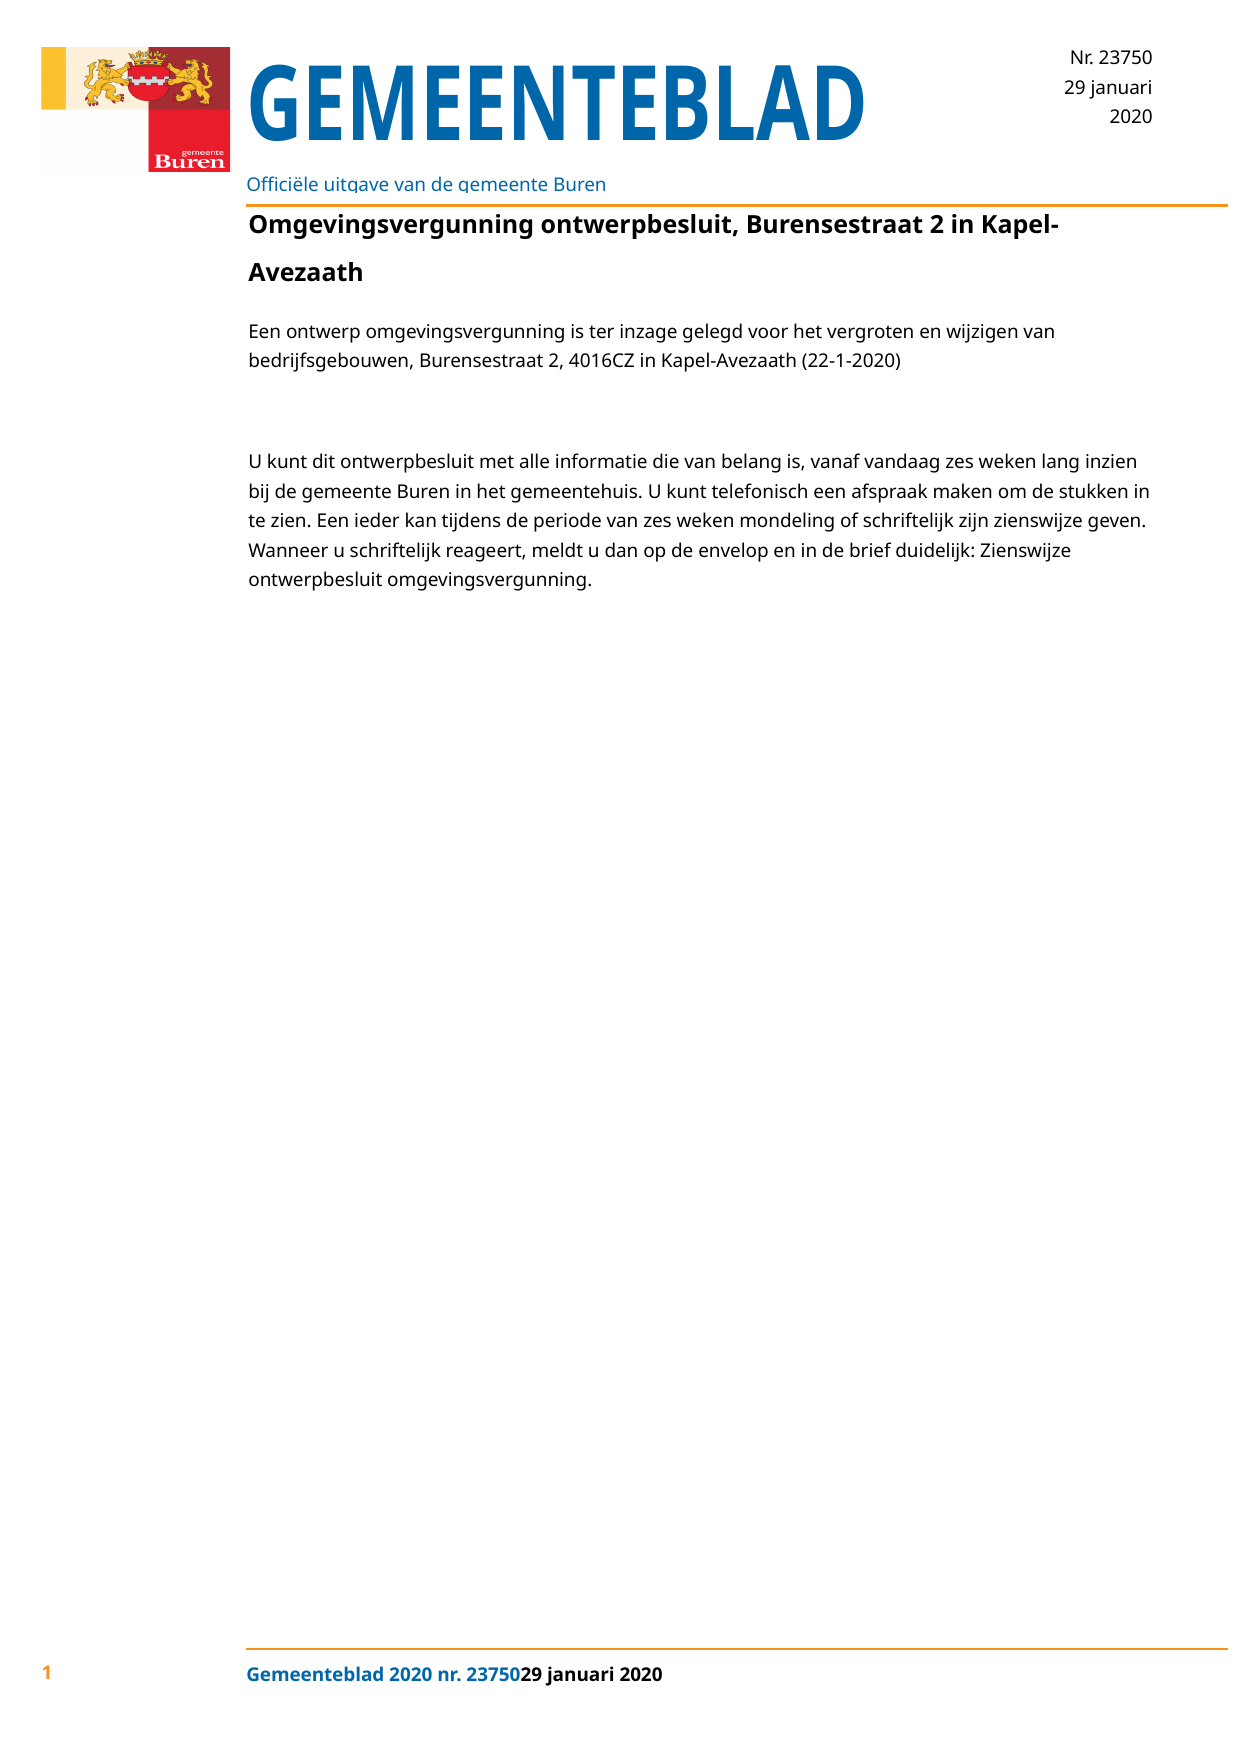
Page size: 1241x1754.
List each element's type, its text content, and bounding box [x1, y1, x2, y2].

text U kunt dit ontwerpbesluit met alle informatie die van belang is, vanaf vandaag zes weken lang inzien bij de gemeente Buren in het gemeentehuis. U kunt telefonisch een afspraak maken om de stukken in te zien. Een ieder kan tijdens de periode van zes weken mondeling of schriftelijk zijn zienswijze geven. Wanneer u schriftelijk reageert, meldt u dan op de envelop en in de brief duidelijk: Zienswijze ontwerpbesluit omgevingsvergunning. [248, 448, 1152, 592]
picture [41, 47, 231, 172]
text Omgevingsvergunning ontwerpbesluit, Burensestraat 2 in Kapel-Avezaath [248, 207, 1152, 288]
text Een ontwerp omgevingsvergunning is ter inzage gelegd voor het vergroten en wijzigen van bedrijfsgebouwen, Burensestraat 2, 4016CZ in Kapel-Avezaath (22-1-2020) [248, 318, 1152, 373]
